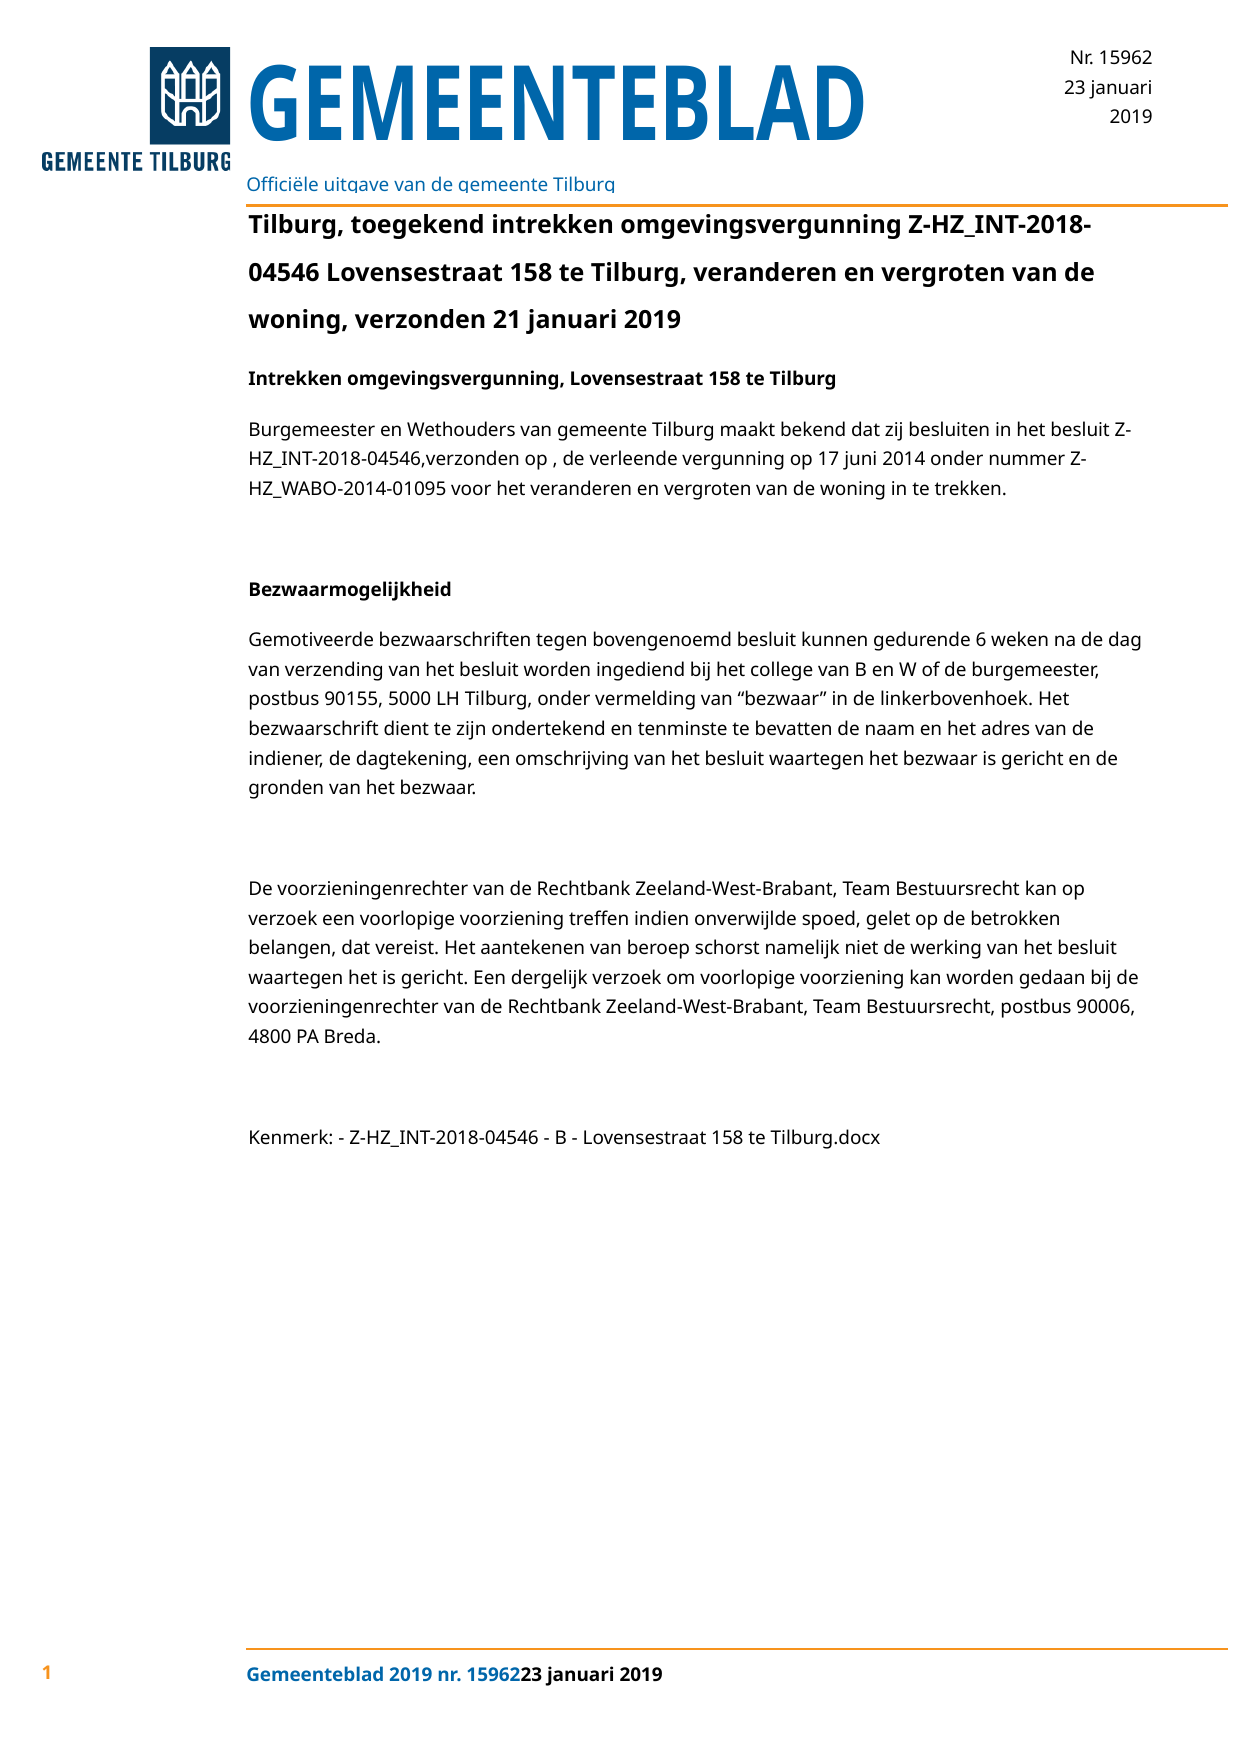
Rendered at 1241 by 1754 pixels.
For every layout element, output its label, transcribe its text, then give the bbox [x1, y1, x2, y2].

text Gemotiveerde bezwaarschriften tegen bovengenoemd besluit kunnen gedurende 6 weken na de dag van verzending van het besluit worden ingediend bij het college van B en W of de burgemeester, postbus 90155, 5000 LH Tilburg, onder vermelding van “bezwaar” in de linkerbovenhoek. Het bezwaarschrift dient te zijn ondertekend en tenminste te bevatten de naam en het adres van de indiener, de dagtekening, een omschrijving van het besluit waartegen het bezwaar is gericht en de gronden van het bezwaar. [248, 626, 1152, 800]
text Intrekken omgevingsvergunning, Lovensestraat 158 te Tilburg [248, 366, 1152, 391]
text Burgemeester en Wethouders van gemeente Tilburg maakt bekend dat zij besluiten in het besluit Z-HZ_INT-2018-04546,verzonden op , de verleende vergunning op 17 juni 2014 onder nummer Z-HZ_WABO-2014-01095 voor het veranderen en vergroten van de woning in te trekken. [248, 416, 1152, 501]
text Bezwaarmogelijkheid [248, 576, 1152, 602]
text De voorzieningenrechter van de Rechtbank Zeeland-West-Brabant, Team Bestuursrecht kan op verzoek een voorlopige voorziening treffen indien onverwijlde spoed, gelet op de betrokken belangen, dat vereist. Het aantekenen van beroep schorst namelijk niet de werking van het besluit waartegen het is gericht. Een dergelijk verzoek om voorlopige voorziening kan worden gedaan bij de voorzieningenrechter van de Rechtbank Zeeland-West-Brabant, Team Bestuursrecht, postbus 90006, 4800 PA Breda. [248, 875, 1152, 1049]
picture [41, 47, 231, 172]
text Kenmerk: - Z-HZ_INT-2018-04546 - B - Lovensestraat 158 te Tilburg.docx [248, 1124, 1152, 1149]
text Tilburg, toegekend intrekken omgevingsvergunning Z-HZ_INT-2018-04546 Lovensestraat 158 te Tilburg, veranderen en vergroten van de woning, verzonden 21 januari 2019 [248, 207, 1152, 336]
